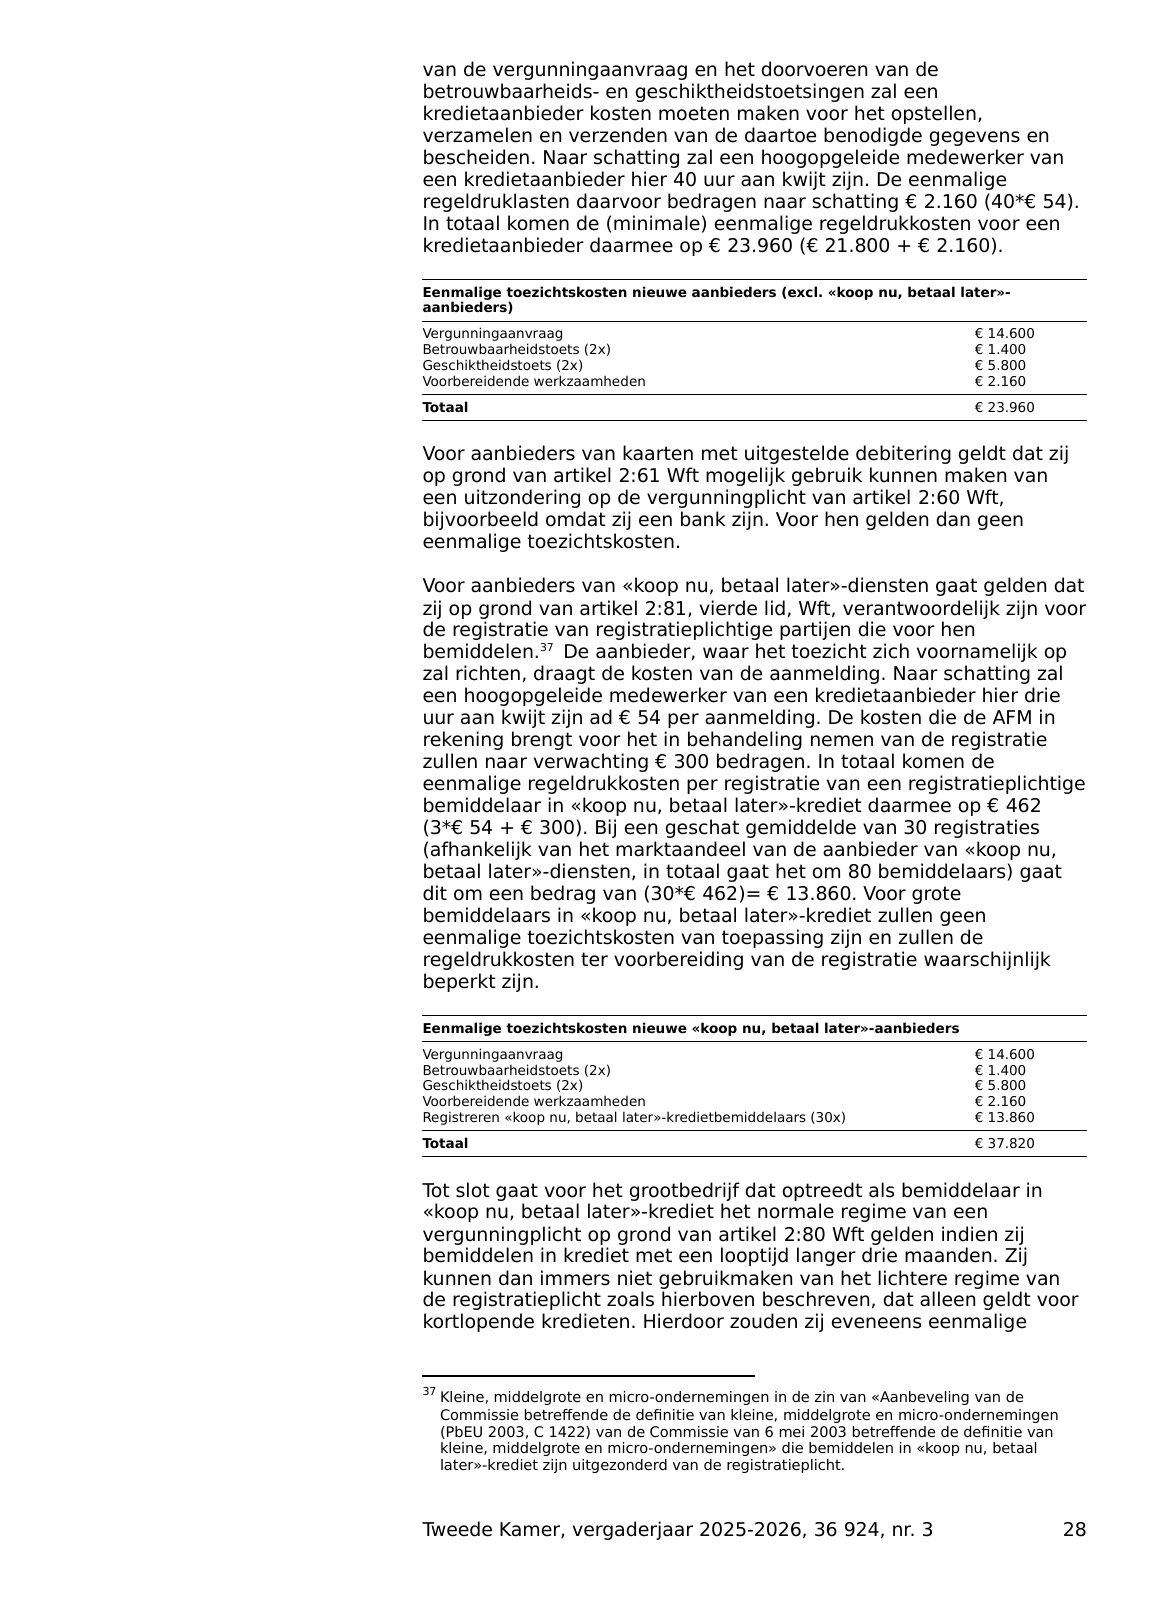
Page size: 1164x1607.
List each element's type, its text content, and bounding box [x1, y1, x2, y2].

table_cell Totaal [422, 1131, 968, 1156]
table_cell Voorbereidende werkzaamheden [422, 1094, 968, 1110]
table_header Eenmalige toezichtskosten nieuwe «koop nu, betaal later»-aanbieders [422, 1016, 1087, 1041]
text van de vergunningaanvraag en het doorvoeren van de betrouwbaarheids- en geschiktheidstoetsingen zal een kredietaanbieder kosten moeten maken voor het opstellen, verzamelen en verzenden van de daartoe benodigde gegevens en bescheiden. Naar schatting zal een hoogopgeleide medewerker van een kredietaanbieder hier 40 uur aan kwijt zijn. De eenmalige regeldruklasten daarvoor bedragen naar schatting € 2.160 (40*€ 54). In totaal komen de (minimale) eenmalige regeldrukkosten voor een kredietaanbieder daarmee op € 23.960 (€ 21.800 + € 2.160). [422, 59, 1087, 257]
table_cell € 14.600 [969, 1042, 1087, 1062]
text Voor aanbieders van kaarten met uitgestelde debitering geldt dat zij op grond van artikel 2:61 Wft mogelijk gebruik kunnen maken van een uitzondering op de vergunningplicht van artikel 2:60 Wft, bijvoorbeeld omdat zij een bank zijn. Voor hen gelden dan geen eenmalige toezichtskosten. [422, 443, 1087, 553]
table_cell € 1.400 [969, 1063, 1087, 1078]
table_cell € 2.160 [969, 1094, 1087, 1110]
text Voor aanbieders van «koop nu, betaal later»-diensten gaat gelden dat zij op grond van artikel 2:81, vierde lid, Wft, verantwoordelijk zijn voor de registratie van registratieplichtige partijen die voor hen bemiddelen. De aanbieder, waar het toezicht zich voornamelijk op zal richten, draagt de kosten van de aanmelding. Naar schatting zal een hoogopgeleide medewerker van een kredietaanbieder hier drie uur aan kwijt zijn ad € 54 per aanmelding. De kosten die de AFM in rekening brengt voor het in behandeling nemen van de registratie zullen naar verwachting € 300 bedragen. In totaal komen de eenmalige regeldrukkosten per registratie van een registratieplichtige bemiddelaar in «koop nu, betaal later»-krediet daarmee op € 462 (3*€ 54 + € 300). Bij een geschat gemiddelde van 30 registraties (afhankelijk van het marktaandeel van de aanbieder van «koop nu, betaal later»-diensten, in totaal gaat het om 80 bemiddelaars) gaat dit om een bedrag van (30*€ 462)= € 13.860. Voor grote bemiddelaars in «koop nu, betaal later»-krediet zullen geen eenmalige toezichtskosten van toepassing zijn en zullen de regeldrukkosten ter voorbereiding van de registratie waarschijnlijk beperkt zijn. [422, 575, 1087, 993]
text Tot slot gaat voor het grootbedrijf dat optreedt als bemiddelaar in «koop nu, betaal later»-krediet het normale regime van een vergunningplicht op grond van artikel 2:80 Wft gelden indien zij bemiddelen in krediet met een looptijd langer drie maanden. Zij kunnen dan immers niet gebruikmaken van het lichtere regime van de registratieplicht zoals hierboven beschreven, dat alleen geldt voor kortlopende kredieten. Hierdoor zouden zij eveneens eenmalige [422, 1179, 1087, 1333]
table_cell Registreren «koop nu, betaal later»-kredietbemiddelaars (30x) [422, 1110, 968, 1130]
table_cell Betrouwbaarheidstoets (2x) [422, 342, 968, 358]
table_cell Voorbereidende werkzaamheden [422, 374, 968, 394]
text Kleine, middelgrote en micro-ondernemingen in de zin van «Aanbeveling van de Commissie betreffende de definitie van kleine, middelgrote en micro-ondernemingen (PbEU 2003, C 1422) van de Commissie van 6 mei 2003 betreffende de definitie van kleine, middelgrote en micro-ondernemingen» die bemiddelen in «koop nu, betaal later»-krediet zijn uitgezonderd van de registratieplicht. [422, 1385, 1087, 1474]
table_cell Vergunningaanvraag [422, 322, 968, 342]
table_cell € 14.600 [969, 322, 1087, 342]
table_cell € 37.820 [969, 1131, 1087, 1156]
table_cell Geschiktheidstoets (2x) [422, 358, 968, 373]
table_cell € 13.860 [969, 1110, 1087, 1130]
table_cell Vergunningaanvraag [422, 1042, 968, 1062]
table_cell Betrouwbaarheidstoets (2x) [422, 1063, 968, 1078]
table_cell € 5.800 [969, 358, 1087, 373]
table_cell € 23.960 [969, 395, 1087, 420]
table_cell € 5.800 [969, 1078, 1087, 1094]
table_cell € 1.400 [969, 342, 1087, 358]
table_header Eenmalige toezichtskosten nieuwe aanbieders (excl. «koop nu, betaal later»-aanbieders) [422, 280, 1087, 321]
table_cell Totaal [422, 395, 968, 420]
table_cell € 2.160 [969, 374, 1087, 394]
table_cell Geschiktheidstoets (2x) [422, 1078, 968, 1094]
